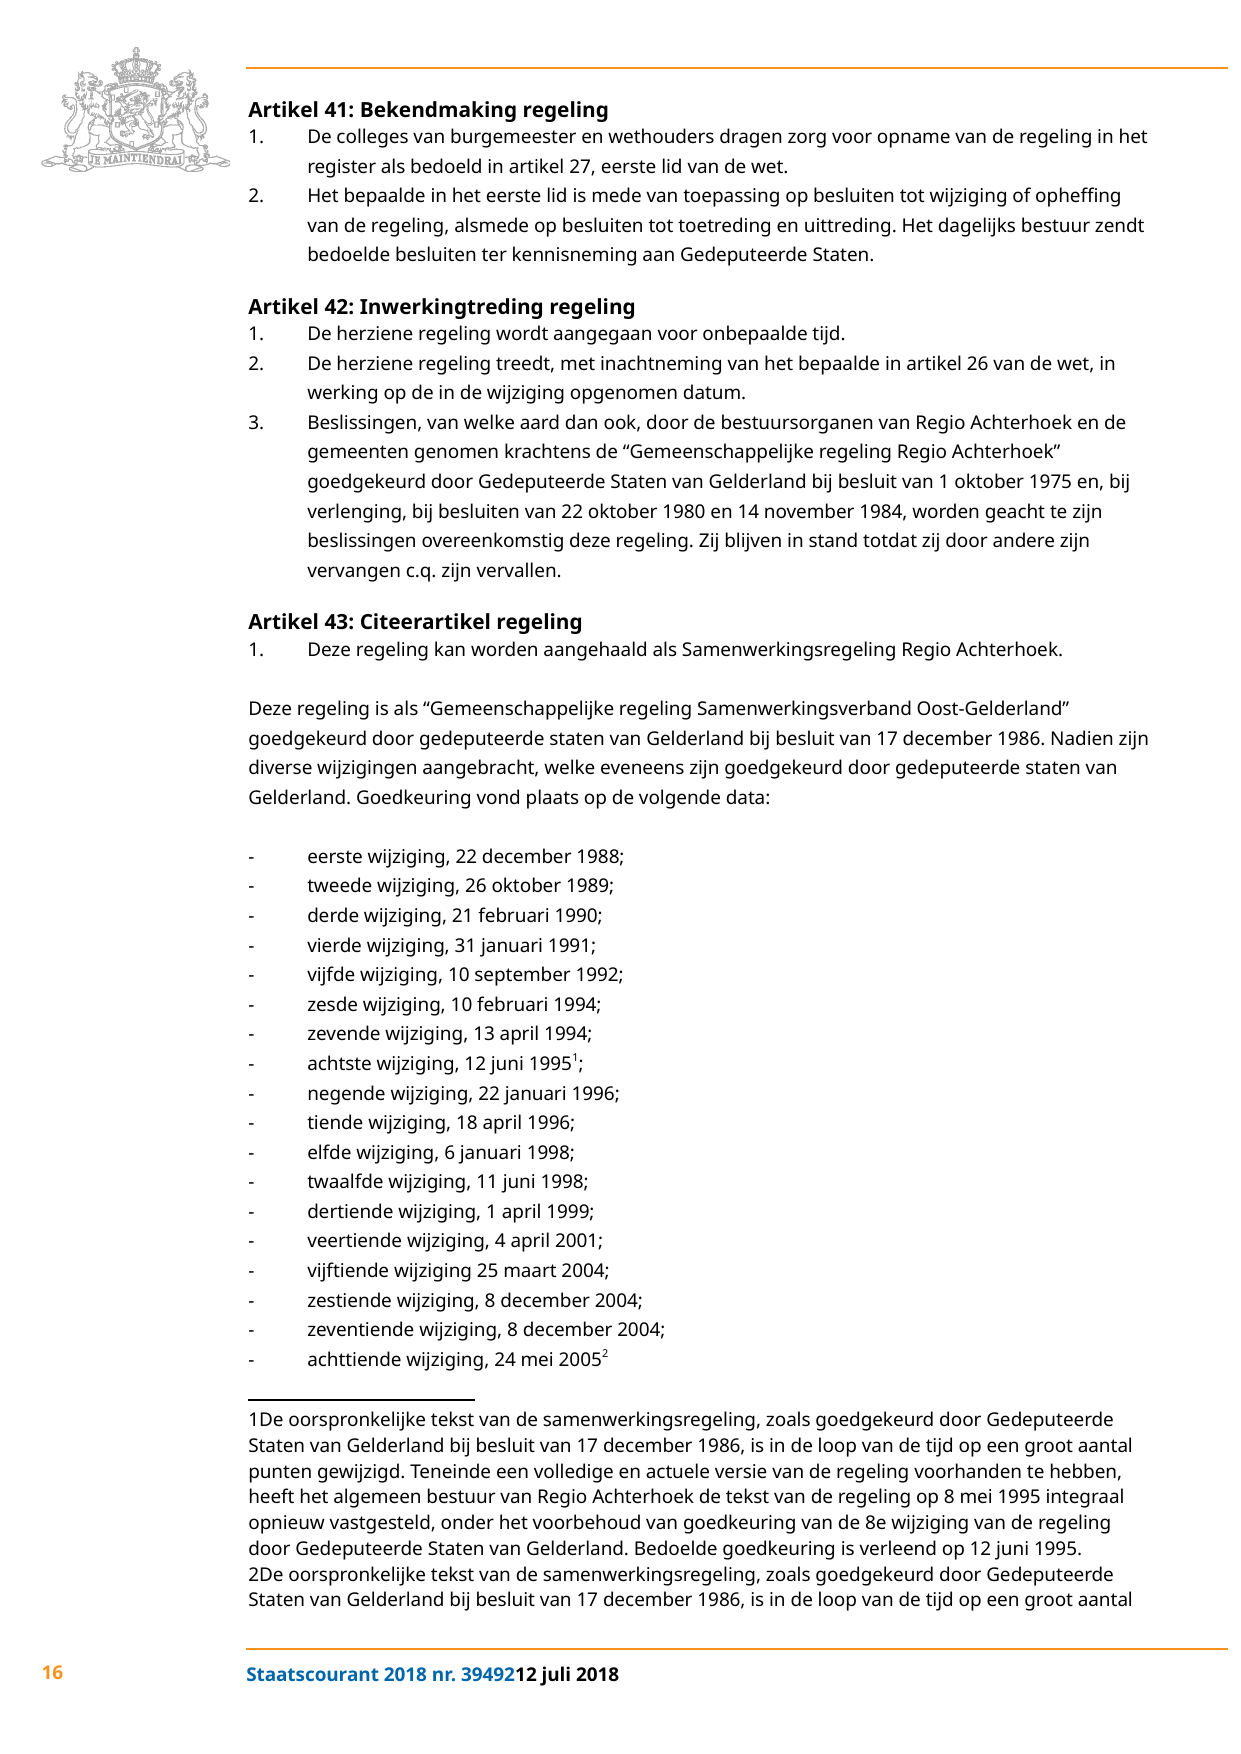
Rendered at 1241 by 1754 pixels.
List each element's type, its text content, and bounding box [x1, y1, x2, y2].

list achttiende wijziging, 24 mei 2005 [248, 1346, 1152, 1372]
list zevende wijziging, 13 april 1994; [248, 1021, 1152, 1046]
picture [41, 47, 231, 172]
list vijfde wijziging, 10 september 1992; [248, 961, 1152, 987]
text Artikel 43: Citeerartikel regeling [248, 607, 1152, 636]
text Artikel 41: Bekendmaking regeling [248, 95, 1152, 123]
list zestiende wijziging, 8 december 2004; [248, 1287, 1152, 1312]
list derde wijziging, 21 februari 1990; [248, 902, 1152, 928]
list De herziene regeling wordt aangegaan voor onbepaalde tijd. [248, 320, 1152, 346]
list vierde wijziging, 31 januari 1991; [248, 932, 1152, 957]
list veertiende wijziging, 4 april 2001; [248, 1228, 1152, 1253]
list De herziene regeling treedt, met inachtneming van het bepaalde in artikel 26 van de wet, in werking op de in de wijziging opgenomen datum. [248, 350, 1152, 405]
list dertiende wijziging, 1 april 1999; [248, 1198, 1152, 1224]
list eerste wijziging, 22 december 1988; [248, 843, 1152, 869]
list Beslissingen, van welke aard dan ook, door de bestuursorganen van Regio Achterhoek en de gemeenten genomen krachtens de “Gemeenschappelijke regeling Regio Achterhoek” goedgekeurd door Gedeputeerde Staten van Gelderland bij besluit van 1 oktober 1975 en, bij verlenging, bij besluiten van 22 oktober 1980 en 14 november 1984, worden geacht te zijn beslissingen overeenkomstig deze regeling. Zij blijven in stand totdat zij door andere zijn vervangen c.q. zijn vervallen. [248, 409, 1152, 583]
text Deze regeling is als “Gemeenschappelijke regeling Samenwerkingsverband Oost-Gelderland” goedgekeurd door gedeputeerde staten van Gelderland bij besluit van 17 december 1986. Nadien zijn diverse wijzigingen aangebracht, welke eveneens zijn goedgekeurd door gedeputeerde staten van Gelderland. Goedkeuring vond plaats op de volgende data: [248, 695, 1152, 809]
list zesde wijziging, 10 februari 1994; [248, 991, 1152, 1017]
list De colleges van burgemeester en wethouders dragen zorg voor opname van de regeling in het register als bedoeld in artikel 27, eerste lid van de wet. [248, 123, 1152, 178]
text Artikel 42: Inwerkingtreding regeling [248, 292, 1152, 320]
list negende wijziging, 22 januari 1996; [248, 1080, 1152, 1105]
list twaalfde wijziging, 11 juni 1998; [248, 1168, 1152, 1194]
list elfde wijziging, 6 januari 1998; [248, 1139, 1152, 1164]
list Deze regeling kan worden aangehaald als Samenwerkingsregeling Regio Achterhoek. [248, 636, 1152, 662]
list zeventiende wijziging, 8 december 2004; [248, 1316, 1152, 1342]
list tiende wijziging, 18 april 1996; [248, 1109, 1152, 1135]
list vijftiende wijziging 25 maart 2004; [248, 1257, 1152, 1283]
list De oorspronkelijke tekst van de samenwerkingsregeling, zoals goedgekeurd door Gedeputeerde Staten van Gelderland bij besluit van 17 december 1986, is in de loop van de tijd op een groot aantal [248, 1561, 1152, 1612]
list Het bepaalde in het eerste lid is mede van toepassing op besluiten tot wijziging of opheffing van de regeling, alsmede op besluiten tot toetreding en uittreding. Het dagelijks bestuur zendt bedoelde besluiten ter kennisneming aan Gedeputeerde Staten. [248, 182, 1152, 267]
list achtste wijziging, 12 juni 1995; [248, 1050, 1152, 1076]
list De oorspronkelijke tekst van de samenwerkingsregeling, zoals goedgekeurd door Gedeputeerde Staten van Gelderland bij besluit van 17 december 1986, is in de loop van de tijd op een groot aantal punten gewijzigd. Teneinde een volledige en actuele versie van de regeling voorhanden te hebben, heeft het algemeen bestuur van Regio Achterhoek de tekst van de regeling op 8 mei 1995 integraal opnieuw vastgesteld, onder het voorbehoud van goedkeuring van de 8e wijziging van de regeling door Gedeputeerde Staten van Gelderland. Bedoelde goedkeuring is verleend op 12 juni 1995. [248, 1406, 1152, 1561]
list tweede wijziging, 26 oktober 1989; [248, 873, 1152, 898]
